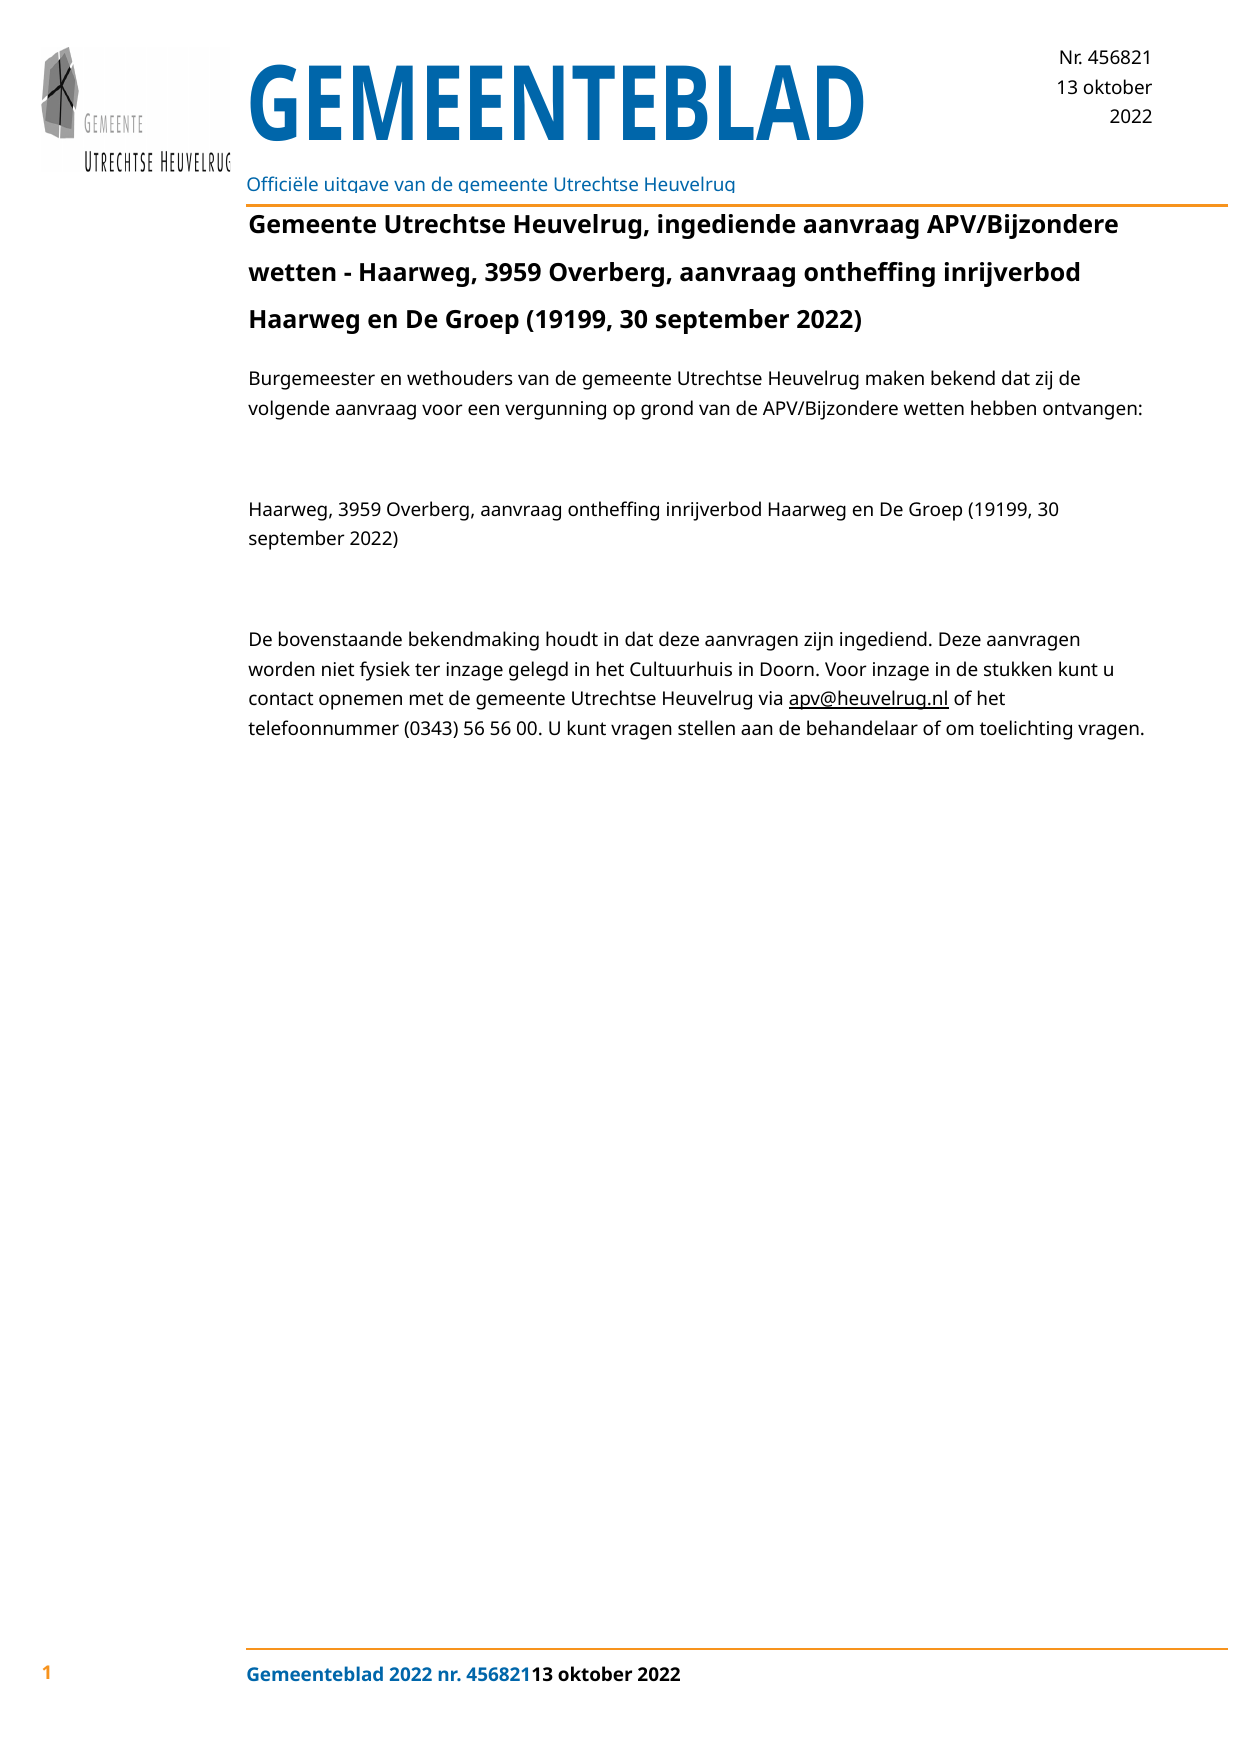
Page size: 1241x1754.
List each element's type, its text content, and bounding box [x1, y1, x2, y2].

text De bovenstaande bekendmaking houdt in dat deze aanvragen zijn ingediend. Deze aanvragen worden niet fysiek ter inzage gelegd in het Cultuurhuis in Doorn. Voor inzage in de stukken kunt u contact opnemen met de gemeente Utrechtse Heuvelrug via apv@heuvelrug.nl of het telefoonnummer (0343) 56 56 00. U kunt vragen stellen aan de behandelaar of om toelichting vragen. [248, 626, 1152, 741]
text Gemeente Utrechtse Heuvelrug, ingediende aanvraag APV/Bijzondere wetten - Haarweg, 3959 Overberg, aanvraag ontheffing inrijverbod Haarweg en De Groep (19199, 30 september 2022) [248, 207, 1152, 336]
picture [41, 47, 231, 172]
text Haarweg, 3959 Overberg, aanvraag ontheffing inrijverbod Haarweg en De Groep (19199, 30 september 2022) [248, 496, 1152, 551]
text Burgemeester en wethouders van de gemeente Utrechtse Heuvelrug maken bekend dat zij de volgende aanvraag voor een vergunning op grond van de APV/Bijzondere wetten hebben ontvangen: [248, 366, 1152, 421]
